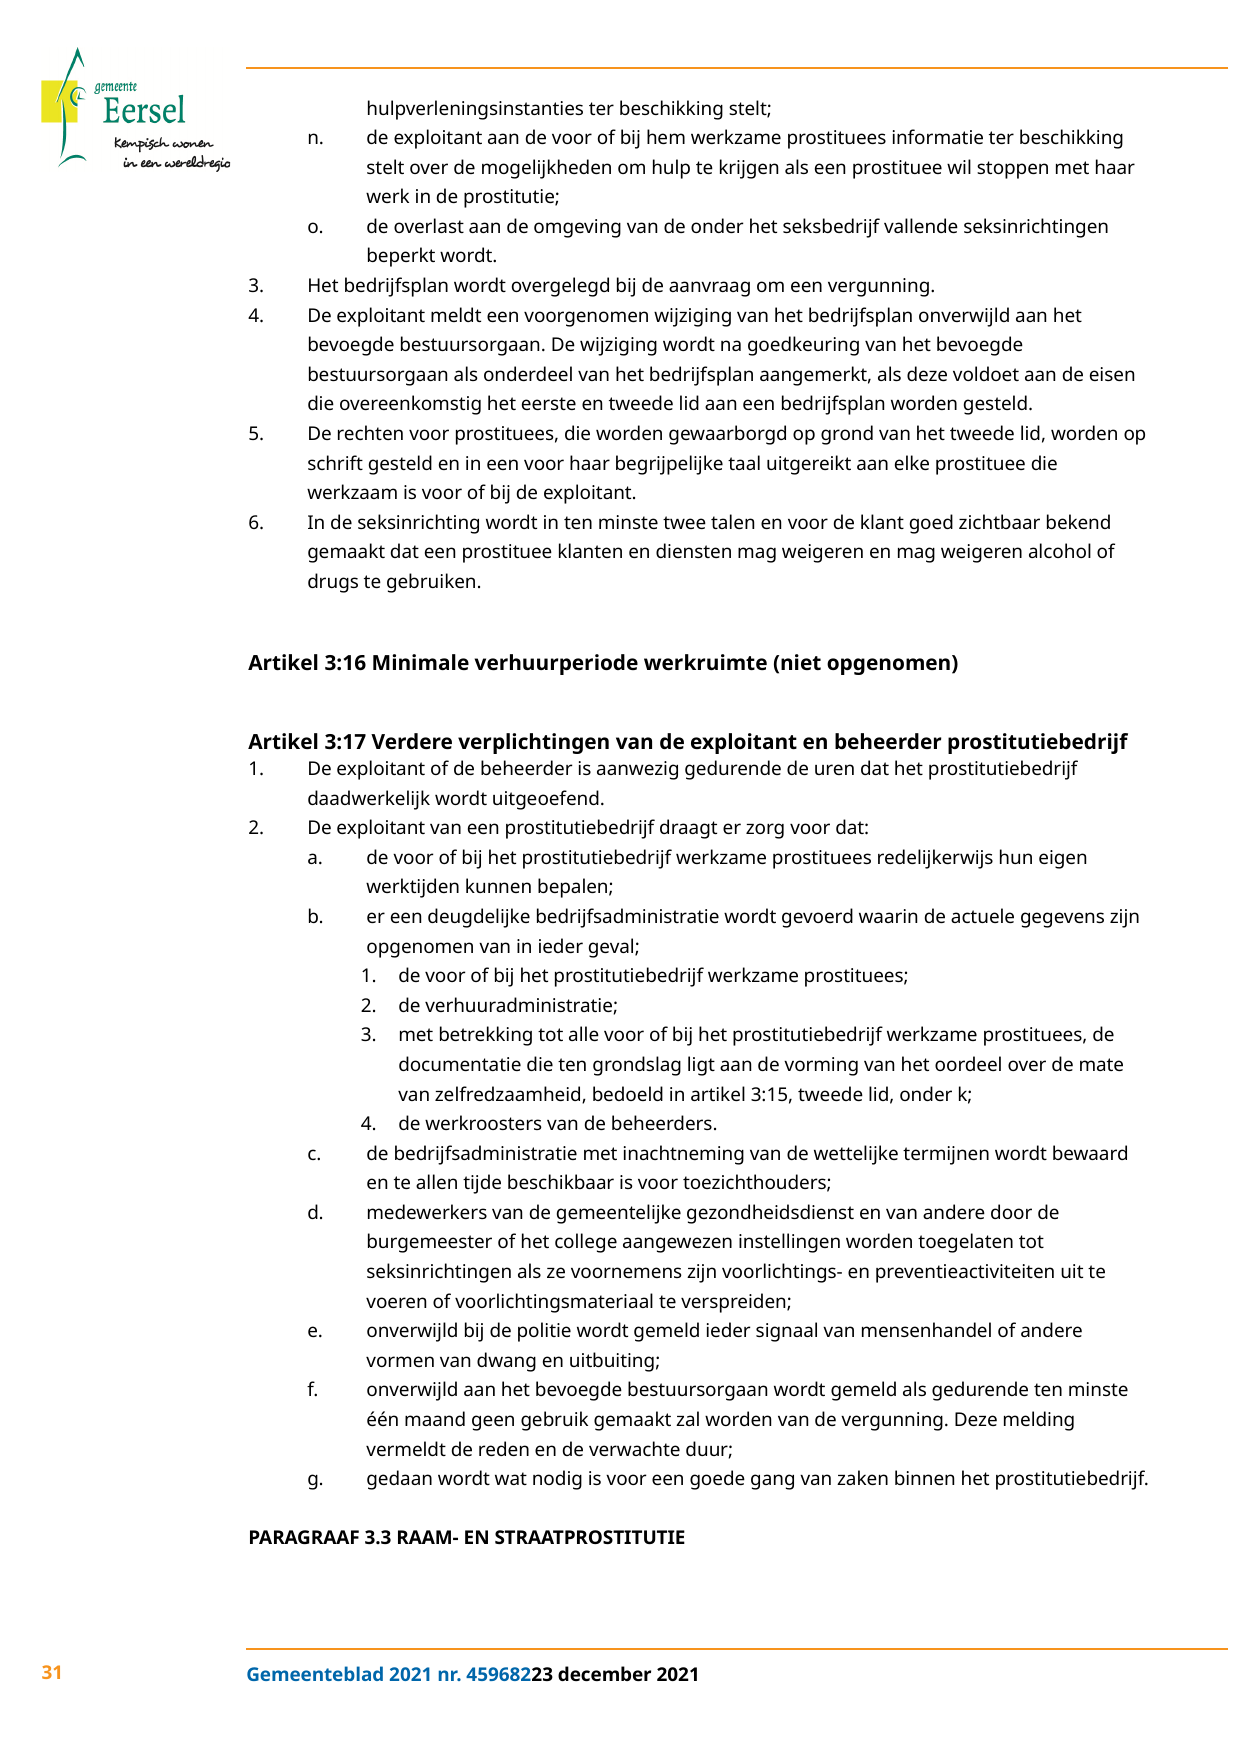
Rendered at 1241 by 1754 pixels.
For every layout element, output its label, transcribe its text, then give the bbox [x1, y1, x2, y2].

list de overlast aan de omgeving van de onder het seksbedrijf vallende seksinrichtingen beperkt wordt. [307, 213, 1152, 268]
list er een deugdelijke bedrijfsadministratie wordt gevoerd waarin de actuele gegevens zijn opgenomen van in ieder geval; [307, 903, 1152, 959]
list de bedrijfsadministratie met inachtneming van de wettelijke termijnen wordt bewaard en te allen tijde beschikbaar is voor toezichthouders; [307, 1140, 1152, 1195]
list de exploitant aan de voor of bij hem werkzame prostituees informatie ter beschikking stelt over de mogelijkheden om hulp te krijgen als een prostituee wil stoppen met haar werk in de prostitutie; [307, 124, 1152, 209]
list onverwijld bij de politie wordt gemeld ieder signaal van mensenhandel of andere vormen van dwang en uitbuiting; [307, 1317, 1152, 1373]
list de voor of bij het prostitutiebedrijf werkzame prostituees redelijkerwijs hun eigen werktijden kunnen bepalen; [307, 844, 1152, 899]
list de verhuuradministratie; [361, 992, 1152, 1018]
list Het bedrijfsplan wordt overgelegd bij de aanvraag om een vergunning. [248, 272, 1152, 298]
list De rechten voor prostituees, die worden gewaarborgd op grond van het tweede lid, worden op schrift gesteld en in een voor haar begrijpelijke taal uitgereikt aan elke prostituee die werkzaam is voor of bij de exploitant. [248, 420, 1152, 505]
list De exploitant van een prostitutiebedrijf draagt er zorg voor dat: [248, 814, 1152, 840]
list de werkroosters van de beheerders. [361, 1110, 1152, 1136]
list De exploitant of de beheerder is aanwezig gedurende de uren dat het prostitutiebedrijf daadwerkelijk wordt uitgeoefend. [248, 755, 1152, 811]
text Artikel 3:17 Verdere verplichtingen van de exploitant en beheerder prostitutiebedrijf [248, 727, 1152, 755]
list In de seksinrichting wordt in ten minste twee talen en voor de klant goed zichtbaar bekend gemaakt dat een prostituee klanten en diensten mag weigeren en mag weigeren alcohol of drugs te gebruiken. [248, 509, 1152, 594]
list onverwijld aan het bevoegde bestuursorgaan wordt gemeld als gedurende ten minste één maand geen gebruik gemaakt zal worden van de vergunning. Deze melding vermeldt de reden en de verwachte duur; [307, 1377, 1152, 1462]
text PARAGRAAF 3.3 RAAM- EN STRAATPROSTITUTIE [248, 1524, 1152, 1550]
list De exploitant meldt een voorgenomen wijziging van het bedrijfsplan onverwijld aan het bevoegde bestuursorgaan. De wijziging wordt na goedkeuring van het bevoegde bestuursorgaan als onderdeel van het bedrijfsplan aangemerkt, als deze voldoet aan de eisen die overeenkomstig het eerste en tweede lid aan een bedrijfsplan worden gesteld. [248, 302, 1152, 416]
list medewerkers van de gemeentelijke gezondheidsdienst en van andere door de burgemeester of het college aangewezen instellingen worden toegelaten tot seksinrichtingen als ze voornemens zijn voorlichtings- en preventieactiviteiten uit te voeren of voorlichtingsmateriaal te verspreiden; [307, 1199, 1152, 1314]
list met betrekking tot alle voor of bij het prostitutiebedrijf werkzame prostituees, de documentatie die ten grondslag ligt aan de vorming van het oordeel over de mate van zelfredzaamheid, bedoeld in artikel 3:15, tweede lid, onder k; [361, 1022, 1152, 1107]
list hulpverleningsinstanties ter beschikking stelt; [307, 95, 1152, 121]
text Artikel 3:16 Minimale verhuurperiode werkruimte (niet opgenomen) [248, 648, 1152, 677]
list de voor of bij het prostitutiebedrijf werkzame prostituees; [361, 962, 1152, 988]
picture [41, 47, 231, 172]
list gedaan wordt wat nodig is voor een goede gang van zaken binnen het prostitutiebedrijf. [307, 1465, 1152, 1491]
